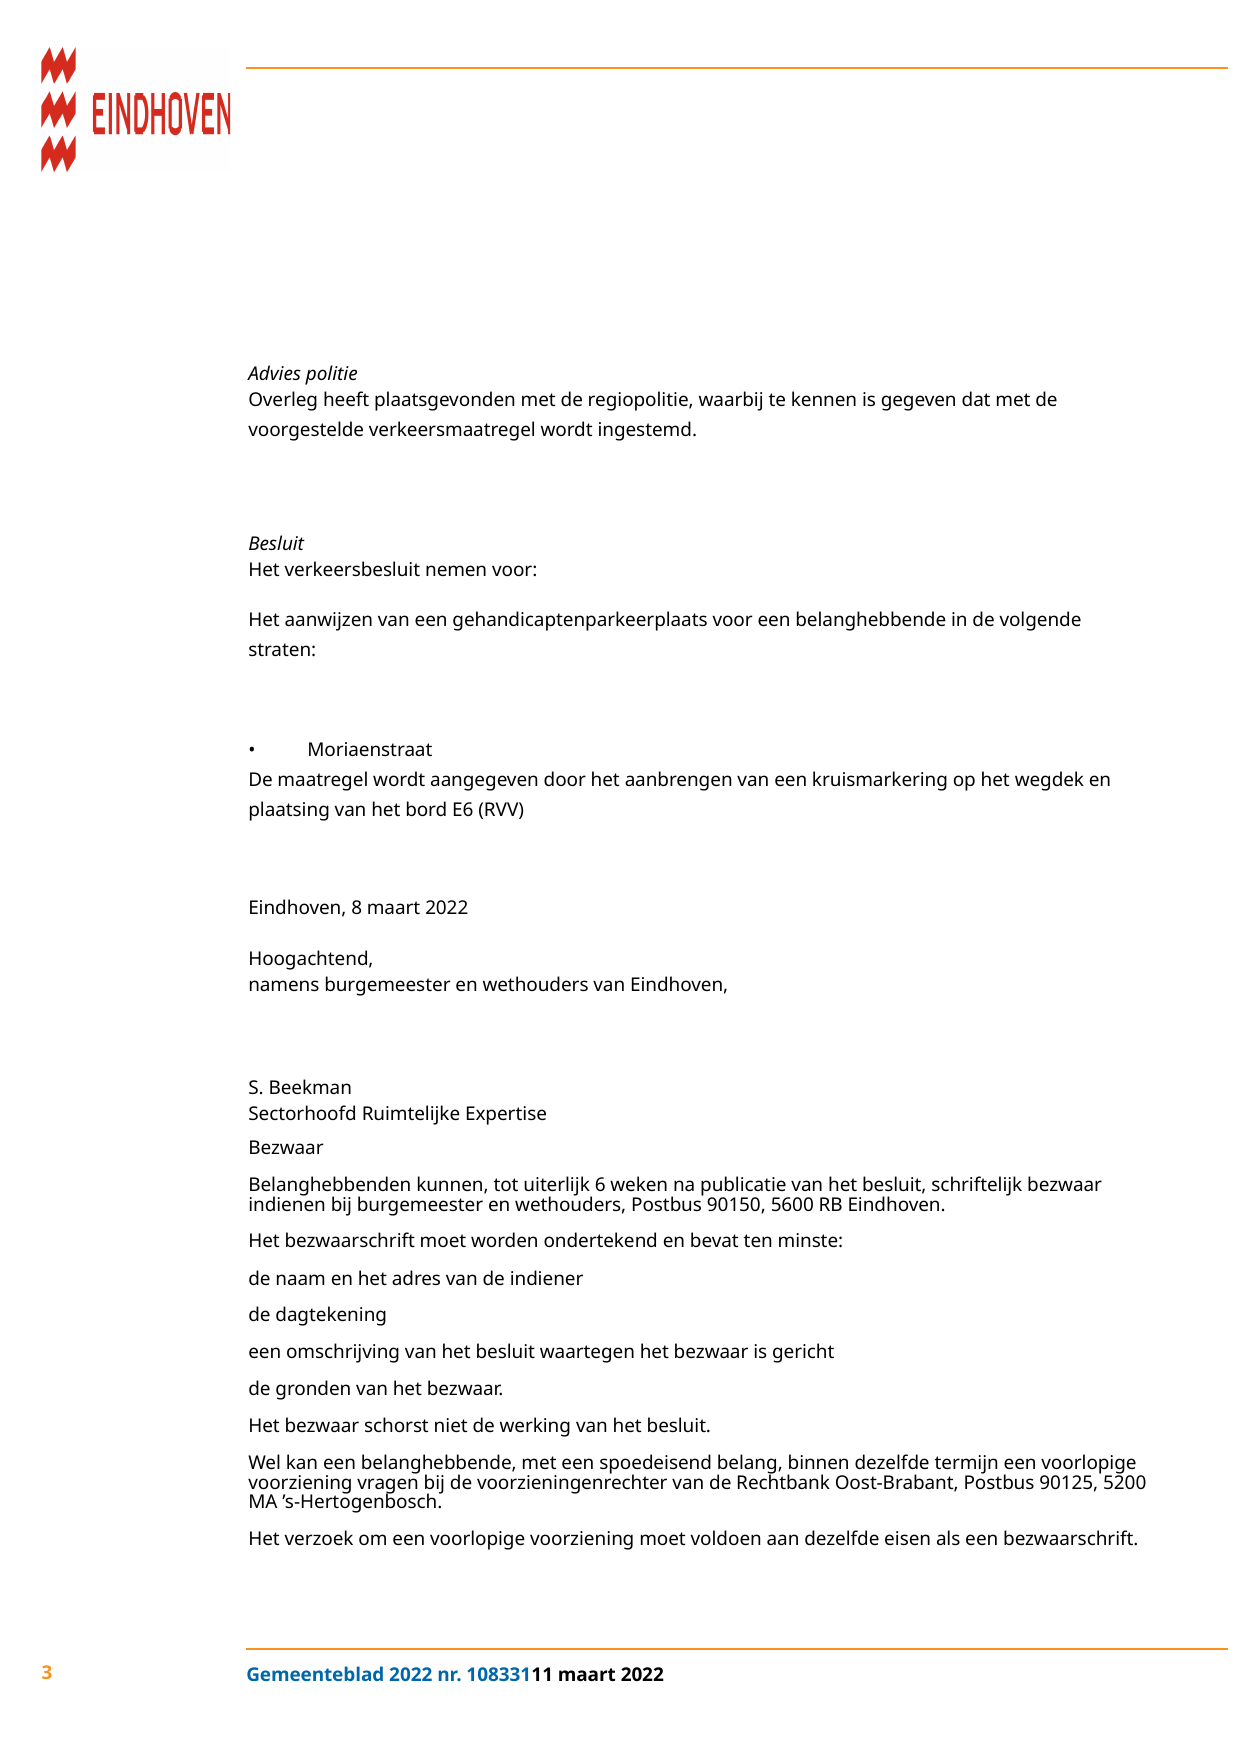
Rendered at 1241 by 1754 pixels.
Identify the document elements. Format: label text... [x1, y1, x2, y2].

list Moriaenstraat [248, 737, 1152, 762]
text namens burgemeester en wethouders van Eindhoven, [248, 971, 1152, 997]
text een omschrijving van het besluit waartegen het bezwaar is gericht [248, 1343, 1152, 1363]
text Bezwaar [248, 1139, 1152, 1158]
text Besluit [248, 530, 1152, 556]
text De maatregel wordt aangegeven door het aanbrengen van een kruismarkering op het wegdek en plaatsing van het bord E6 (RVV) [248, 766, 1152, 822]
text de naam en het adres van de indiener [248, 1269, 1152, 1289]
text Sectorhoofd Ruimtelijke Expertise [248, 1100, 1152, 1126]
text Advies politie [248, 360, 1152, 386]
text de dagtekening [248, 1306, 1152, 1326]
text Wel kan een belanghebbende, met een spoedeisend belang, binnen dezelfde termijn een voorlopige voorziening vragen bij de voorzieningenrechter van de Rechtbank Oost-Brabant, Postbus 90125, 5200 MA ’s-Hertogenbosch. [248, 1454, 1152, 1512]
text Eindhoven, 8 maart 2022 [248, 894, 1152, 920]
text Het verzoek om een voorlopige voorziening moet voldoen aan dezelfde eisen als een bezwaarschrift. [248, 1530, 1152, 1549]
text Hoogachtend, [248, 946, 1152, 971]
text Belanghebbenden kunnen, tot uiterlijk 6 weken na publicatie van het besluit, schriftelijk bezwaar indienen bij burgemeester en wethouders, Postbus 90150, 5600 RB Eindhoven. [248, 1176, 1152, 1215]
text de gronden van het bezwaar. [248, 1380, 1152, 1400]
text Het verkeersbesluit nemen voor: [248, 556, 1152, 582]
text Overleg heeft plaatsgevonden met de regiopolitie, waarbij te kennen is gegeven dat met de voorgestelde verkeersmaatregel wordt ingestemd. [248, 386, 1152, 441]
text Het bezwaarschrift moet worden ondertekend en bevat ten minste: [248, 1232, 1152, 1252]
text Het bezwaar schorst niet de werking van het besluit. [248, 1417, 1152, 1437]
text Het aanwijzen van een gehandicaptenparkeerplaats voor een belanghebbende in de volgende straten: [248, 606, 1152, 662]
picture [41, 47, 231, 172]
text S. Beekman [248, 1074, 1152, 1100]
